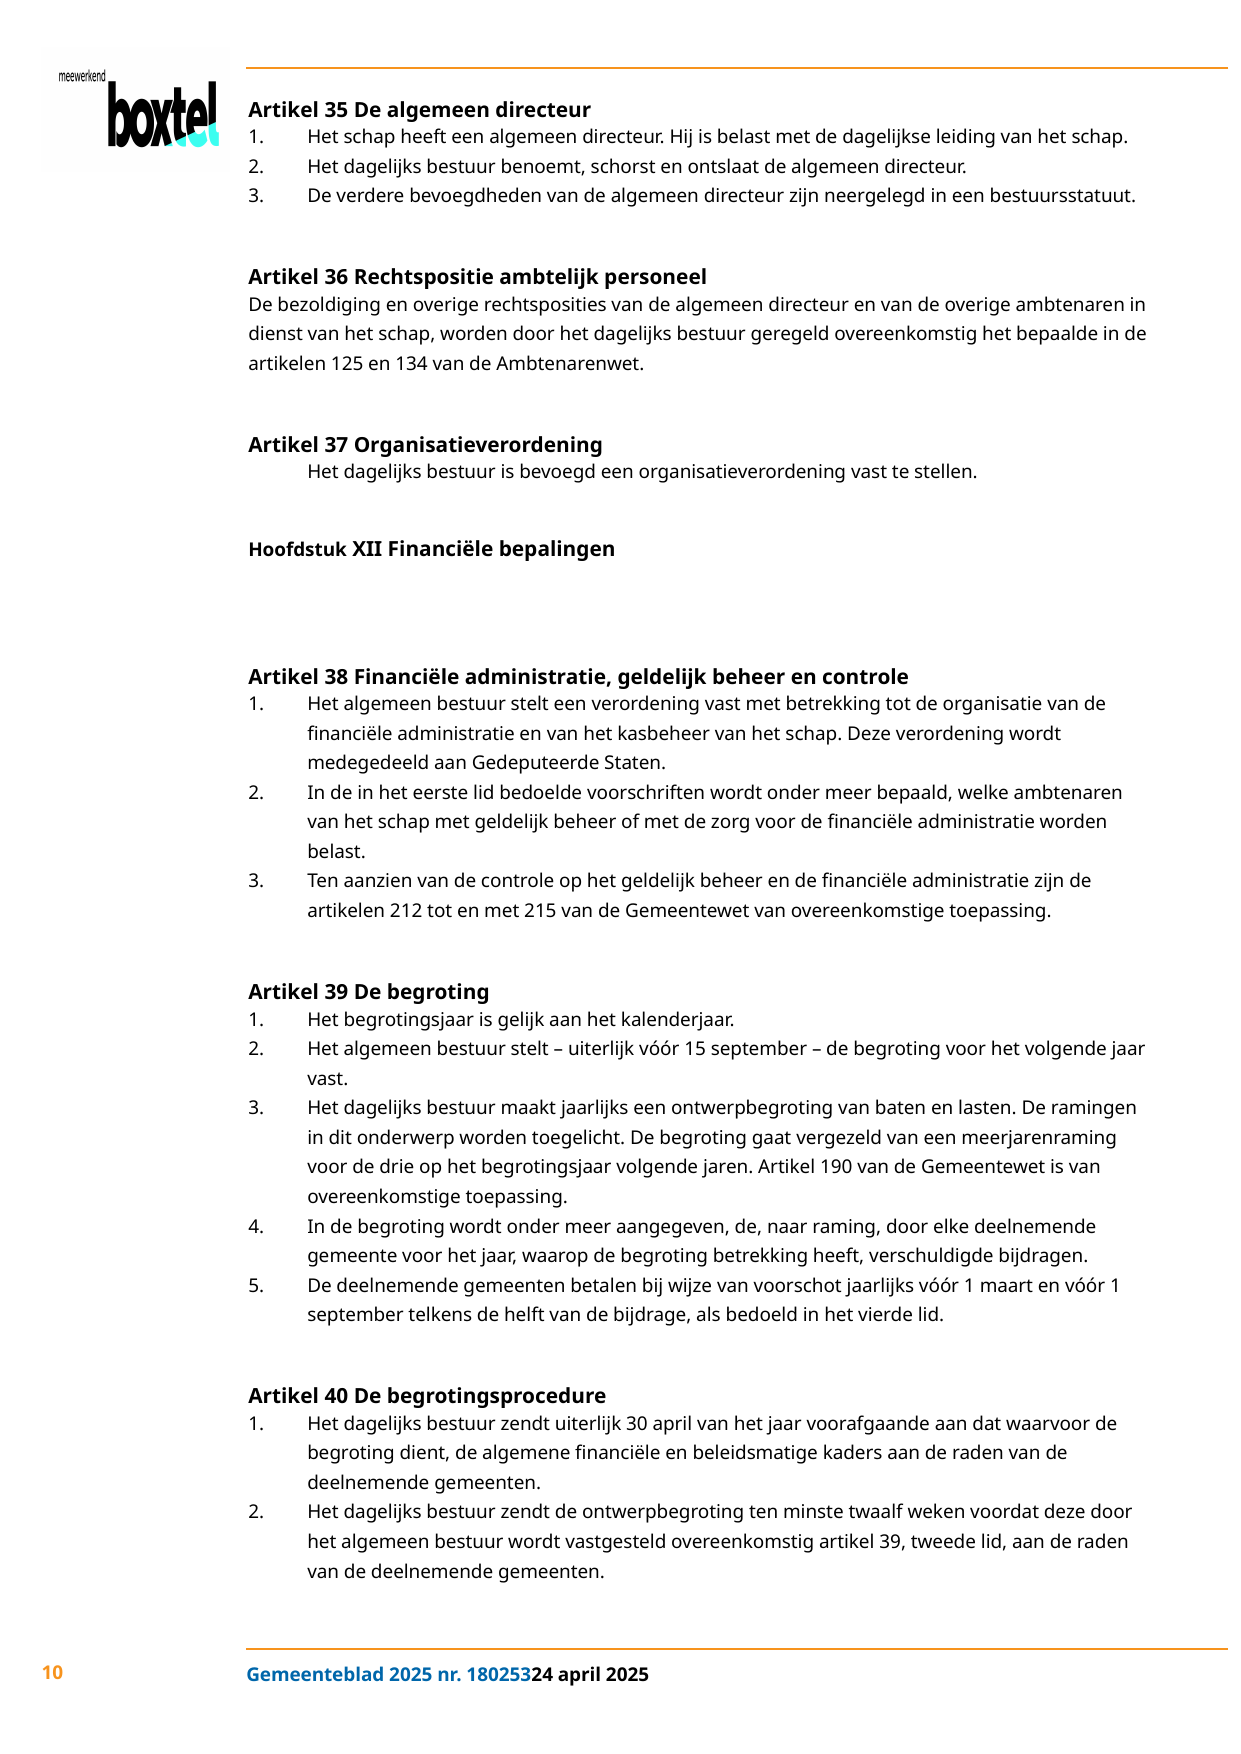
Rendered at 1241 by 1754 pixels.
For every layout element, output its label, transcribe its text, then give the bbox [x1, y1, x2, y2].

list De deelnemende gemeenten betalen bij wijze van voorschot jaarlijks vóór 1 maart en vóór 1 september telkens de helft van de bijdrage, als bedoeld in het vierde lid. [248, 1272, 1152, 1327]
list In de begroting wordt onder meer aangegeven, de, naar raming, door elke deelnemende gemeente voor het jaar, waarop de begroting betrekking heeft, verschuldigde bijdragen. [248, 1213, 1152, 1268]
text Artikel 39 De begroting [248, 977, 1152, 1006]
text Hoofdstuk XII Financiële bepalingen [248, 534, 1152, 562]
list Het schap heeft een algemeen directeur. Hij is belast met de dagelijkse leiding van het schap. [248, 123, 1152, 149]
text Artikel 37 Organisatieverordening [248, 430, 1152, 458]
list Het dagelijks bestuur zendt uiterlijk 30 april van het jaar voorafgaande aan dat waarvoor de begroting dient, de algemene financiële en beleidsmatige kaders aan de raden van de deelnemende gemeenten. [248, 1410, 1152, 1495]
list Het begrotingsjaar is gelijk aan het kalenderjaar. [248, 1006, 1152, 1031]
text De bezoldiging en overige rechtsposities van de algemeen directeur en van de overige ambtenaren in dienst van het schap, worden door het dagelijks bestuur geregeld overeenkomstig het bepaalde in de artikelen 125 en 134 van de Ambtenarenwet. [248, 291, 1152, 376]
list Het dagelijks bestuur is bevoegd een organisatieverordening vast te stellen. [248, 458, 1152, 484]
list Het dagelijks bestuur maakt jaarlijks een ontwerpbegroting van baten en lasten. De ramingen in dit onderwerp worden toegelicht. De begroting gaat vergezeld van een meerjarenraming voor de drie op het begrotingsjaar volgende jaren. Artikel 190 van de Gemeentewet is van overeenkomstige toepassing. [248, 1094, 1152, 1209]
list De verdere bevoegdheden van de algemeen directeur zijn neergelegd in een bestuursstatuut. [248, 182, 1152, 208]
text Artikel 36 Rechtspositie ambtelijk personeel [248, 262, 1152, 291]
text Artikel 38 Financiële administratie, geldelijk beheer en controle [248, 662, 1152, 690]
picture [41, 47, 231, 172]
text Artikel 35 De algemeen directeur [248, 95, 1152, 123]
list Ten aanzien van de controle op het geldelijk beheer en de financiële administratie zijn de artikelen 212 tot en met 215 van de Gemeentewet van overeenkomstige toepassing. [248, 868, 1152, 923]
list Het dagelijks bestuur benoemt, schorst en ontslaat de algemeen directeur. [248, 153, 1152, 178]
list In de in het eerste lid bedoelde voorschriften wordt onder meer bepaald, welke ambtenaren van het schap met geldelijk beheer of met de zorg voor de financiële administratie worden belast. [248, 779, 1152, 864]
list Het dagelijks bestuur zendt de ontwerpbegroting ten minste twaalf weken voordat deze door het algemeen bestuur wordt vastgesteld overeenkomstig artikel 39, tweede lid, aan de raden van de deelnemende gemeenten. [248, 1499, 1152, 1584]
list Het algemeen bestuur stelt – uiterlijk vóór 15 september – de begroting voor het volgende jaar vast. [248, 1035, 1152, 1091]
text Artikel 40 De begrotingsprocedure [248, 1382, 1152, 1410]
list Het algemeen bestuur stelt een verordening vast met betrekking tot de organisatie van de financiële administratie en van het kasbeheer van het schap. Deze verordening wordt medegedeeld aan Gedeputeerde Staten. [248, 690, 1152, 775]
